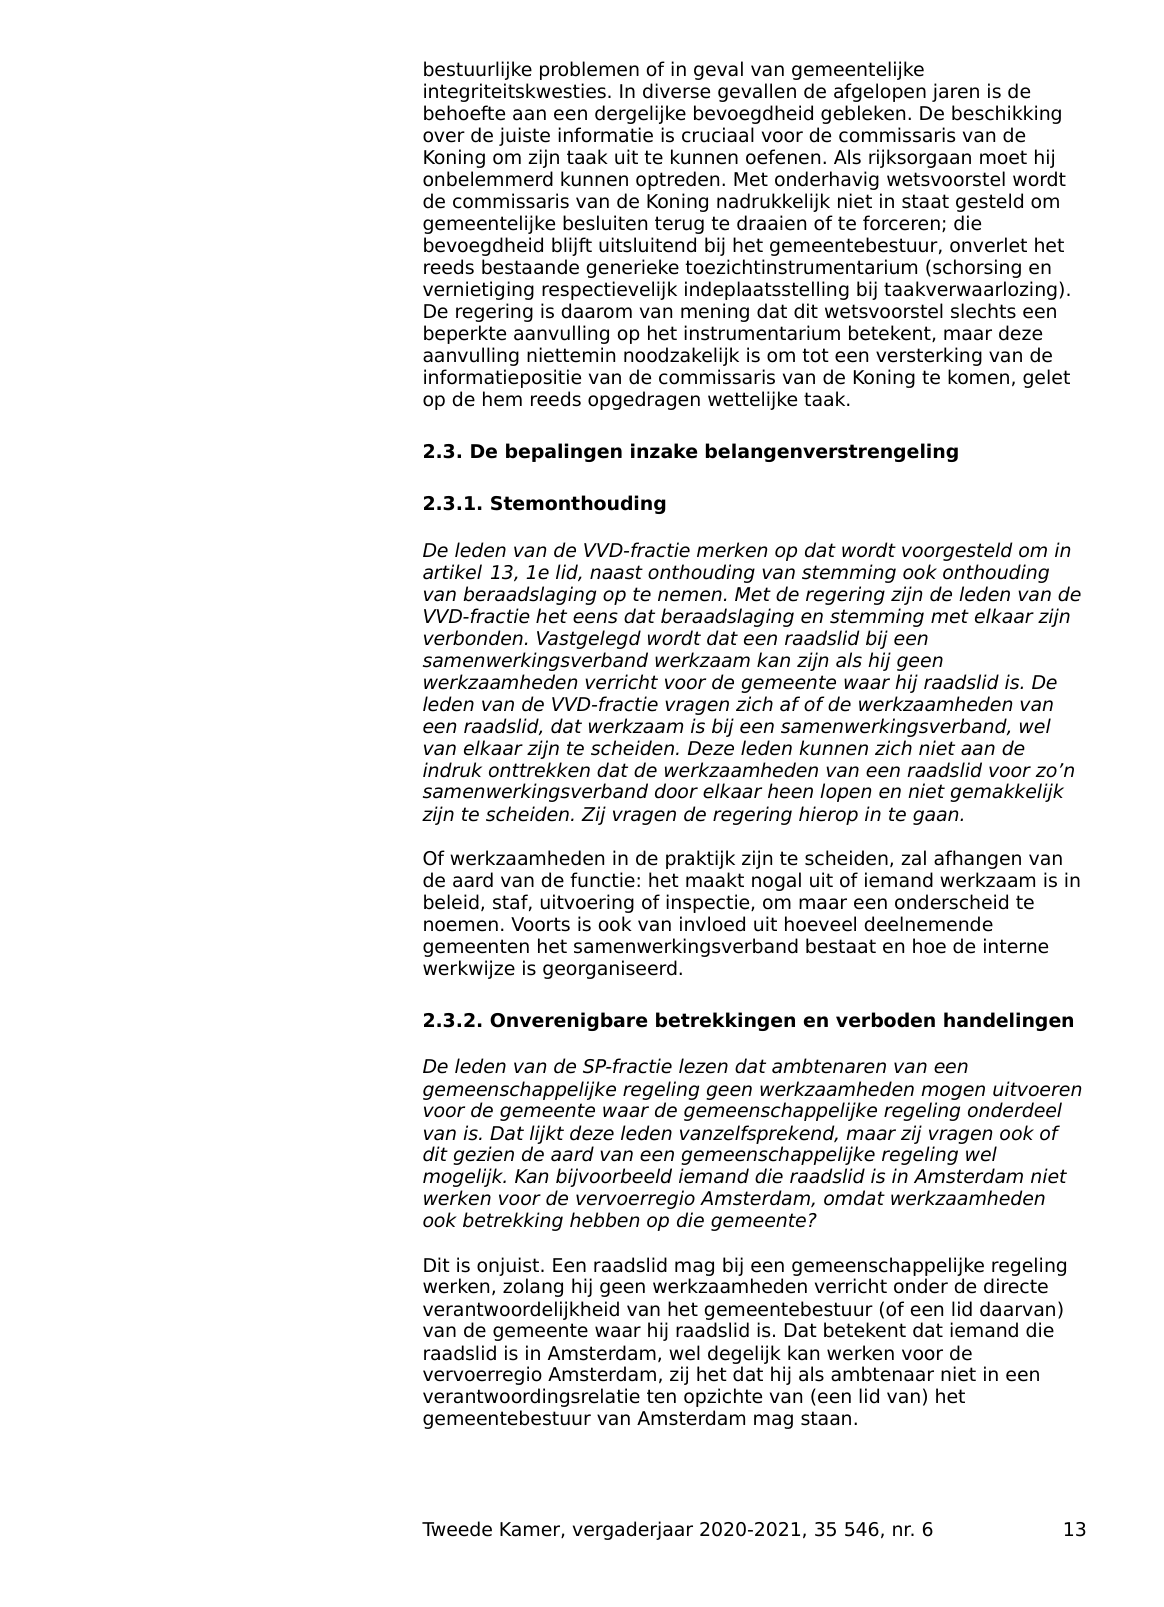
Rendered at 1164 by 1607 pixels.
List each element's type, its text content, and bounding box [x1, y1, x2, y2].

subtitle 2.3. De bepalingen inzake belangenverstrengeling [422, 441, 1087, 463]
text De leden van de SP-fractie lezen dat ambtenaren van een gemeenschappelijke regeling geen werkzaamheden mogen uitvoeren voor de gemeente waar de gemeenschappelijke regeling onderdeel van is. Dat lijkt deze leden vanzelfsprekend, maar zij vragen ook of dit gezien de aard van een gemeenschappelijke regeling wel mogelijk. Kan bijvoorbeeld iemand die raadslid is in Amsterdam niet werken voor de vervoerregio Amsterdam, omdat werkzaamheden ook betrekking hebben op die gemeente? [422, 1056, 1087, 1232]
text Dit is onjuist. Een raadslid mag bij een gemeenschappelijke regeling werken, zolang hij geen werkzaamheden verricht onder de directe verantwoordelijkheid van het gemeentebestuur (of een lid daarvan) van de gemeente waar hij raadslid is. Dat betekent dat iemand die raadslid is in Amsterdam, wel degelijk kan werken voor de vervoerregio Amsterdam, zij het dat hij als ambtenaar niet in een verantwoordingsrelatie ten opzichte van (een lid van) het gemeentebestuur van Amsterdam mag staan. [422, 1254, 1087, 1430]
text De leden van de VVD-fractie merken op dat wordt voorgesteld om in artikel 13, 1e lid, naast onthouding van stemming ook onthouding van beraadslaging op te nemen. Met de regering zijn de leden van de VVD-fractie het eens dat beraadslaging en stemming met elkaar zijn verbonden. Vastgelegd wordt dat een raadslid bij een samenwerkingsverband werkzaam kan zijn als hij geen werkzaamheden verricht voor de gemeente waar hij raadslid is. De leden van de VVD-fractie vragen zich af of de werkzaamheden van een raadslid, dat werkzaam is bij een samenwerkingsverband, wel van elkaar zijn te scheiden. Deze leden kunnen zich niet aan de indruk onttrekken dat de werkzaamheden van een raadslid voor zo’n samenwerkingsverband door elkaar heen lopen en niet gemakkelijk zijn te scheiden. Zij vragen de regering hierop in te gaan. [422, 540, 1087, 825]
text Of werkzaamheden in de praktijk zijn te scheiden, zal afhangen van de aard van de functie: het maakt nogal uit of iemand werkzaam is in beleid, staf, uitvoering of inspectie, om maar een onderscheid te noemen. Voorts is ook van invloed uit hoeveel deelnemende gemeenten het samenwerkingsverband bestaat en hoe de interne werkwijze is georganiseerd. [422, 848, 1087, 979]
subtitle 2.3.2. Onverenigbare betrekkingen en verboden handelingen [422, 1009, 1087, 1031]
subtitle 2.3.1. Stemonthouding [422, 493, 1087, 515]
text bestuurlijke problemen of in geval van gemeentelijke integriteitskwesties. In diverse gevallen de afgelopen jaren is de behoefte aan een dergelijke bevoegdheid gebleken. De beschikking over de juiste informatie is cruciaal voor de commissaris van de Koning om zijn taak uit te kunnen oefenen. Als rijksorgaan moet hij onbelemmerd kunnen optreden. Met onderhavig wetsvoorstel wordt de commissaris van de Koning nadrukkelijk niet in staat gesteld om gemeentelijke besluiten terug te draaien of te forceren; die bevoegdheid blijft uitsluitend bij het gemeentebestuur, onverlet het reeds bestaande generieke toezichtinstrumentarium (schorsing en vernietiging respectievelijk indeplaatsstelling bij taakverwaarlozing). De regering is daarom van mening dat dit wetsvoorstel slechts een beperkte aanvulling op het instrumentarium betekent, maar deze aanvulling niettemin noodzakelijk is om tot een versterking van de informatiepositie van de commissaris van de Koning te komen, gelet op de hem reeds opgedragen wettelijke taak. [422, 59, 1087, 411]
